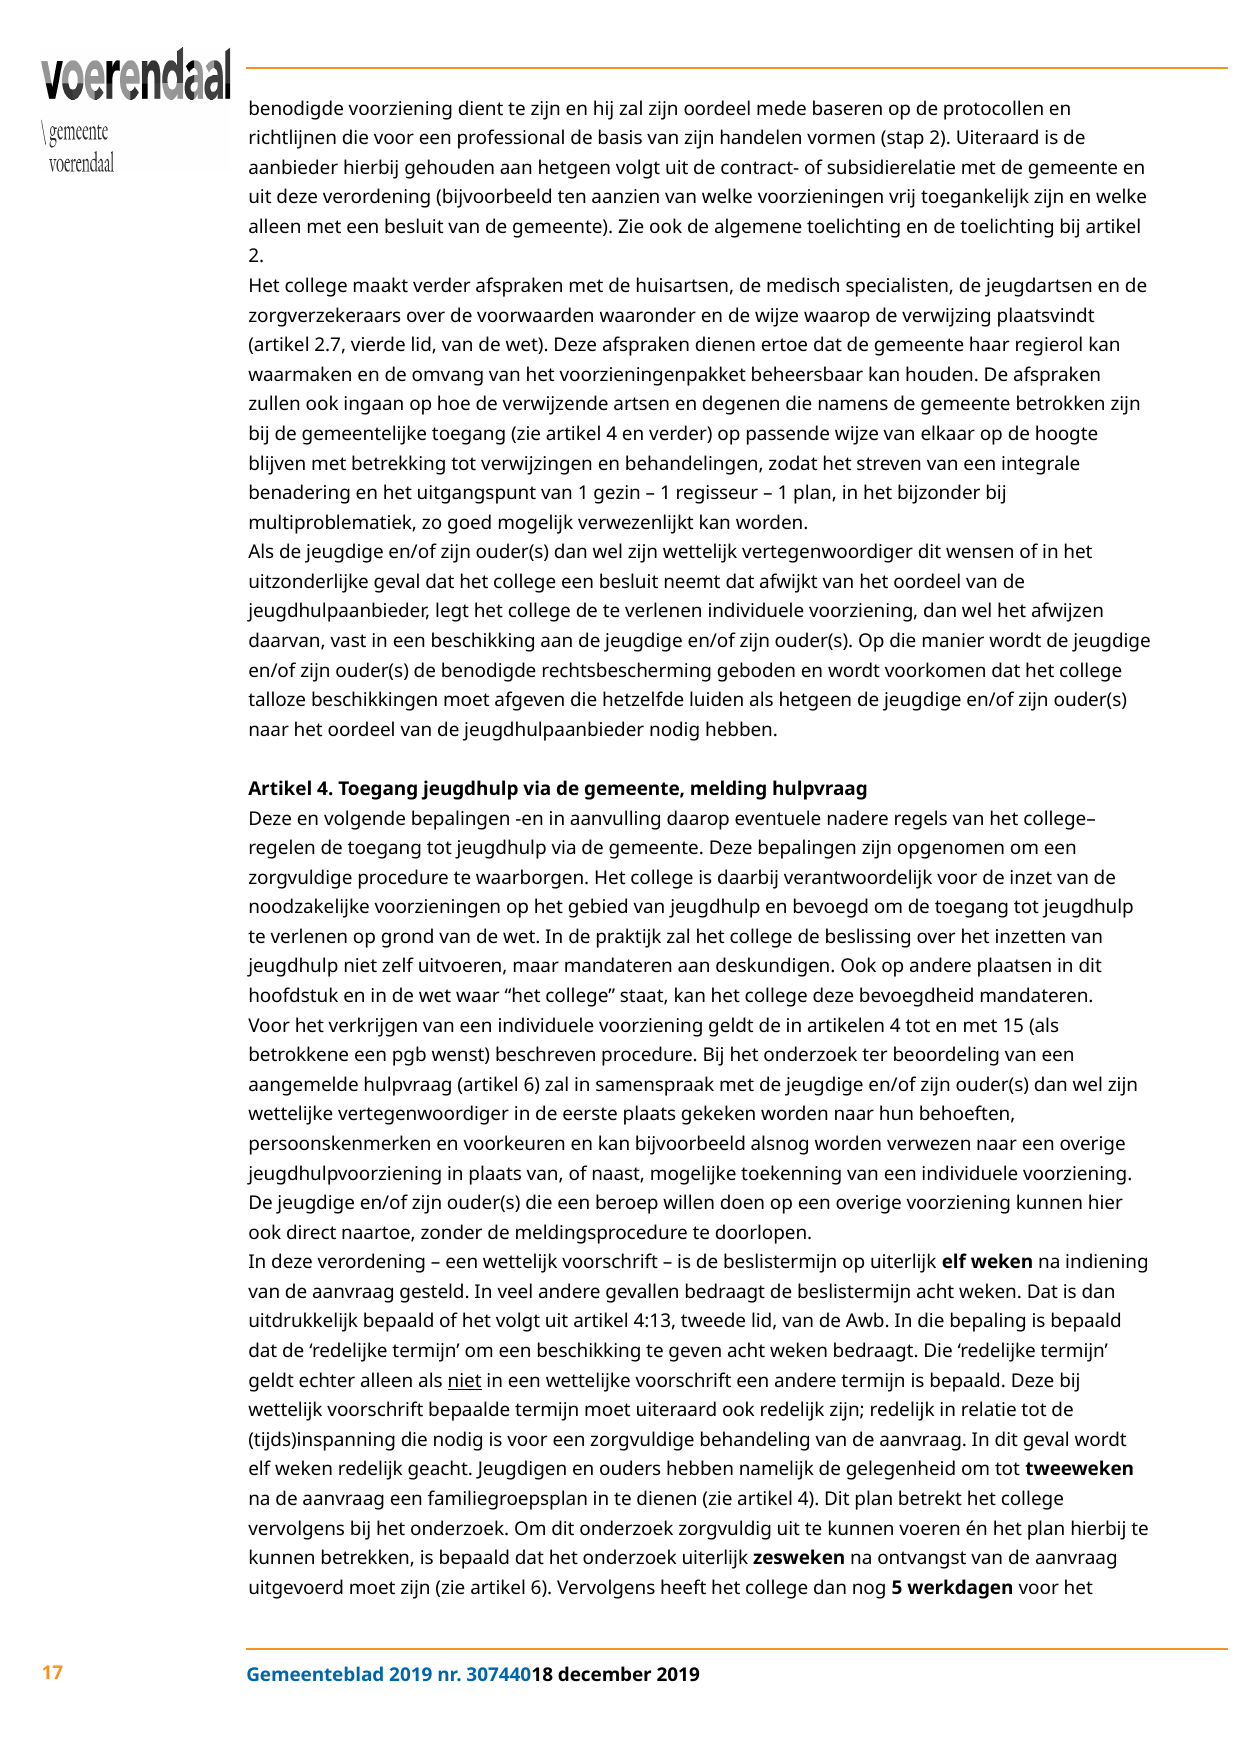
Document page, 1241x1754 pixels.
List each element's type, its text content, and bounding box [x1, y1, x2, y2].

text Deze en volgende bepalingen -en in aanvulling daarop eventuele nadere regels van het college– regelen de toegang tot jeugdhulp via de gemeente. Deze bepalingen zijn opgenomen om een zorgvuldige procedure te waarborgen. Het college is daarbij verantwoordelijk voor de inzet van de noodzakelijke voorzieningen op het gebied van jeugdhulp en bevoegd om de toegang tot jeugdhulp te verlenen op grond van de wet. In de praktijk zal het college de beslissing over het inzetten van jeugdhulp niet zelf uitvoeren, maar mandateren aan deskundigen. Ook op andere plaatsen in dit hoofdstuk en in de wet waar “het college” staat, kan het college deze bevoegdheid mandateren. [248, 805, 1152, 1008]
text benodigde voorziening dient te zijn en hij zal zijn oordeel mede baseren op de protocollen en richtlijnen die voor een professional de basis van zijn handelen vormen (stap 2). Uiteraard is de aanbieder hierbij gehouden aan hetgeen volgt uit de contract- of subsidierelatie met de gemeente en uit deze verordening (bijvoorbeeld ten aanzien van welke voorzieningen vrij toegankelijk zijn en welke alleen met een besluit van de gemeente). Zie ook de algemene toelichting en de toelichting bij artikel 2. [248, 95, 1152, 268]
text Voor het verkrijgen van een individuele voorziening geldt de in artikelen 4 tot en met 15 (als betrokkene een pgb wenst) beschreven procedure. Bij het onderzoek ter beoordeling van een aangemelde hulpvraag (artikel 6) zal in samenspraak met de jeugdige en/of zijn ouder(s) dan wel zijn wettelijke vertegenwoordiger in de eerste plaats gekeken worden naar hun behoeften, persoonskenmerken en voorkeuren en kan bijvoorbeeld alsnog worden verwezen naar een overige jeugdhulpvoorziening in plaats van, of naast, mogelijke toekenning van een individuele voorziening. De jeugdige en/of zijn ouder(s) die een beroep willen doen op een overige voorziening kunnen hier ook direct naartoe, zonder de meldingsprocedure te doorlopen. [248, 1012, 1152, 1245]
text Artikel 4. Toegang jeugdhulp via de gemeente, melding hulpvraag [248, 775, 1152, 801]
text Het college maakt verder afspraken met de huisartsen, de medisch specialisten, de jeugdartsen en de zorgverzekeraars over de voorwaarden waaronder en de wijze waarop de verwijzing plaatsvindt (artikel 2.7, vierde lid, van de wet). Deze afspraken dienen ertoe dat de gemeente haar regierol kan waarmaken en de omvang van het voorzieningenpakket beheersbaar kan houden. De afspraken zullen ook ingaan op hoe de verwijzende artsen en degenen die namens de gemeente betrokken zijn bij de gemeentelijke toegang (zie artikel 4 en verder) op passende wijze van elkaar op de hoogte blijven met betrekking tot verwijzingen en behandelingen, zodat het streven van een integrale benadering en het uitgangspunt van 1 gezin – 1 regisseur – 1 plan, in het bijzonder bij multiproblematiek, zo goed mogelijk verwezenlijkt kan worden. [248, 272, 1152, 535]
picture [41, 47, 231, 172]
text Als de jeugdige en/of zijn ouder(s) dan wel zijn wettelijk vertegenwoordiger dit wensen of in het uitzonderlijke geval dat het college een besluit neemt dat afwijkt van het oordeel van de jeugdhulpaanbieder, legt het college de te verlenen individuele voorziening, dan wel het afwijzen daarvan, vast in een beschikking aan de jeugdige en/of zijn ouder(s). Op die manier wordt de jeugdige en/of zijn ouder(s) de benodigde rechtsbescherming geboden en wordt voorkomen dat het college talloze beschikkingen moet afgeven die hetzelfde luiden als hetgeen de jeugdige en/of zijn ouder(s) naar het oordeel van de jeugdhulpaanbieder nodig hebben. [248, 538, 1152, 742]
text In deze verordening – een wettelijk voorschrift – is de beslistermijn op uiterlijk elf weken na indiening van de aanvraag gesteld. In veel andere gevallen bedraagt de beslistermijn acht weken. Dat is dan uitdrukkelijk bepaald of het volgt uit artikel 4:13, tweede lid, van de Awb. In die bepaling is bepaald dat de ‘redelijke termijn’ om een beschikking te geven acht weken bedraagt. Die ‘redelijke termijn’ geldt echter alleen als niet in een wettelijke voorschrift een andere termijn is bepaald. Deze bij wettelijk voorschrift bepaalde termijn moet uiteraard ook redelijk zijn; redelijk in relatie tot de (tijds)inspanning die nodig is voor een zorgvuldige behandeling van de aanvraag. In dit geval wordt elf weken redelijk geacht. Jeugdigen en ouders hebben namelijk de gelegenheid om tot tweeweken na de aanvraag een familiegroepsplan in te dienen (zie artikel 4). Dit plan betrekt het college vervolgens bij het onderzoek. Om dit onderzoek zorgvuldig uit te kunnen voeren én het plan hierbij te kunnen betrekken, is bepaald dat het onderzoek uiterlijk zesweken na ontvangst van de aanvraag uitgevoerd moet zijn (zie artikel 6). Vervolgens heeft het college dan nog 5 werkdagen voor het [248, 1248, 1152, 1600]
